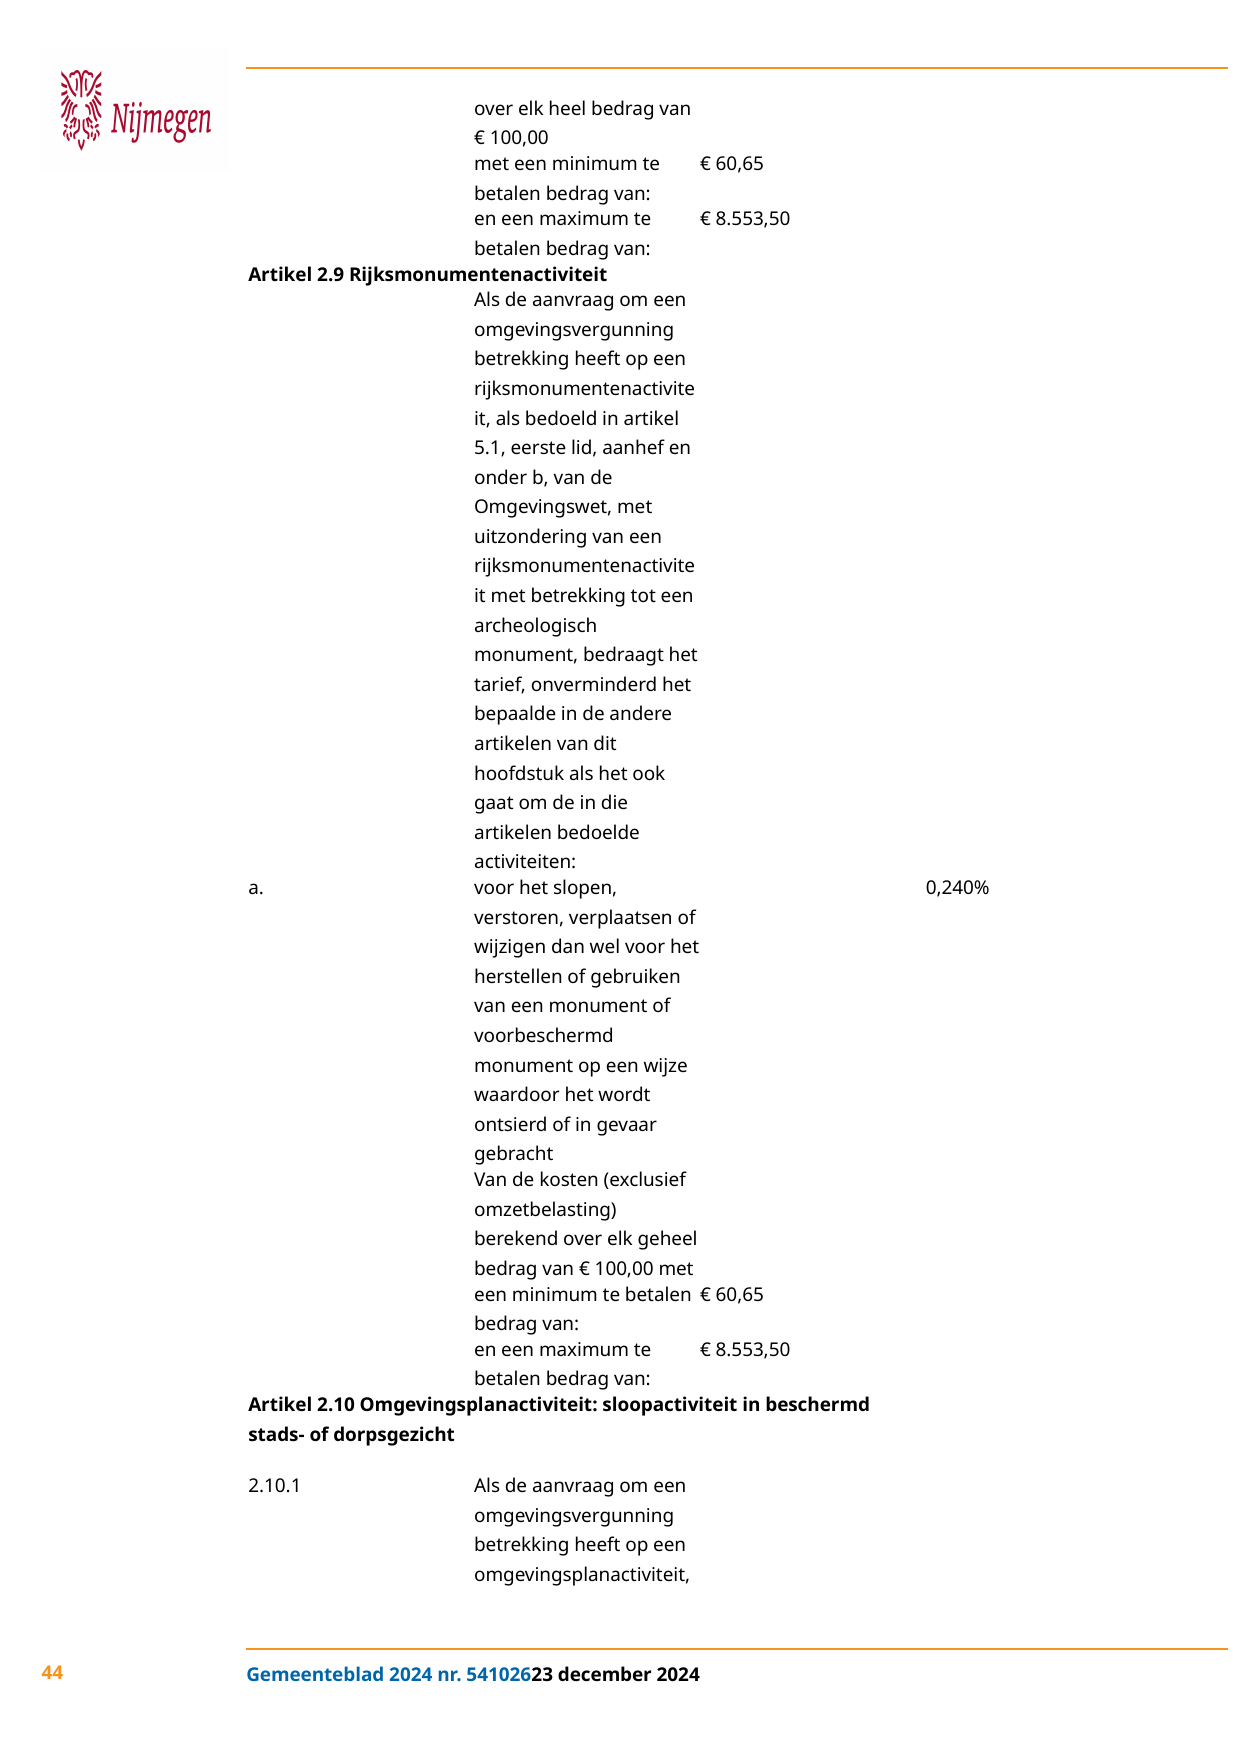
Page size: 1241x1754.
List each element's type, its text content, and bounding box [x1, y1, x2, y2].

table_cell [248, 1336, 474, 1391]
table_cell [926, 261, 1152, 286]
table_cell [700, 1473, 926, 1587]
table_cell een minimum te betalen bedrag van: [474, 1281, 700, 1336]
table_cell Als de aanvraag om een omgevingsvergunning betrekking heeft op een rijksmonumentenactiviteit, als bedoeld in artikel 5.1, eerste lid, aanhef en onder b, van de Omgevingswet, met uitzondering van een rijksmonumentenactiviteit met betrekking tot een archeologisch monument, bedraagt het tarief, onverminderd het bepaalde in de andere artikelen van dit hoofdstuk als het ook gaat om de in die artikelen bedoelde activiteiten: [474, 286, 700, 874]
table_cell [248, 1281, 474, 1336]
table_cell a. [248, 874, 474, 1166]
picture [41, 47, 231, 172]
table_cell [926, 1391, 1152, 1447]
table_cell € 8.553,50 [700, 205, 926, 261]
table_cell [474, 1447, 700, 1472]
table_cell [926, 1336, 1152, 1391]
table_cell [926, 286, 1152, 874]
table_cell [926, 205, 1152, 261]
table_cell [700, 95, 926, 150]
table_cell [926, 1166, 1152, 1281]
table_cell Van de kosten (exclusief omzetbelasting) berekend over elk geheel bedrag van € 100,00 met [474, 1166, 700, 1281]
table_cell en een maximum te betalen bedrag van: [474, 205, 700, 261]
table_cell [700, 1447, 926, 1472]
table_cell voor het slopen, verstoren, verplaatsen of wijzigen dan wel voor het herstellen of gebruiken van een monument of voorbeschermd monument op een wijze waardoor het wordt ontsierd of in gevaar gebracht [474, 874, 700, 1166]
table_cell € 8.553,50 [700, 1336, 926, 1391]
table_cell [700, 286, 926, 874]
table_cell [248, 150, 474, 205]
table_cell 0,240% [926, 874, 1152, 1166]
table_cell [926, 1447, 1152, 1472]
table_cell Als de aanvraag om een omgevingsvergunning betrekking heeft op een omgevingsplanactiviteit, [474, 1473, 700, 1587]
table_cell [700, 1166, 926, 1281]
table_cell 2.10.1 [248, 1473, 474, 1587]
table_cell [926, 1281, 1152, 1336]
table_cell Artikel 2.10 Omgevingsplanactiviteit: sloopactiviteit in beschermd stads- of dorpsgezicht [248, 1391, 926, 1447]
table_cell € 60,65 [700, 150, 926, 205]
table_cell [248, 1166, 474, 1281]
table_cell Artikel 2.9 Rijksmonumentenactiviteit [248, 261, 926, 286]
table_cell [248, 1447, 474, 1472]
table_cell [248, 286, 474, 874]
table_cell [700, 874, 926, 1166]
table_cell en een maximum te betalen bedrag van: [474, 1336, 700, 1391]
table_cell over elk heel bedrag van € 100,00 [474, 95, 700, 150]
table_cell [926, 1473, 1152, 1587]
table_cell € 60,65 [700, 1281, 926, 1336]
table_cell met een minimum te betalen bedrag van: [474, 150, 700, 205]
table_cell [248, 205, 474, 261]
table_cell [248, 95, 474, 150]
table_cell [926, 95, 1152, 150]
table_cell [926, 150, 1152, 205]
